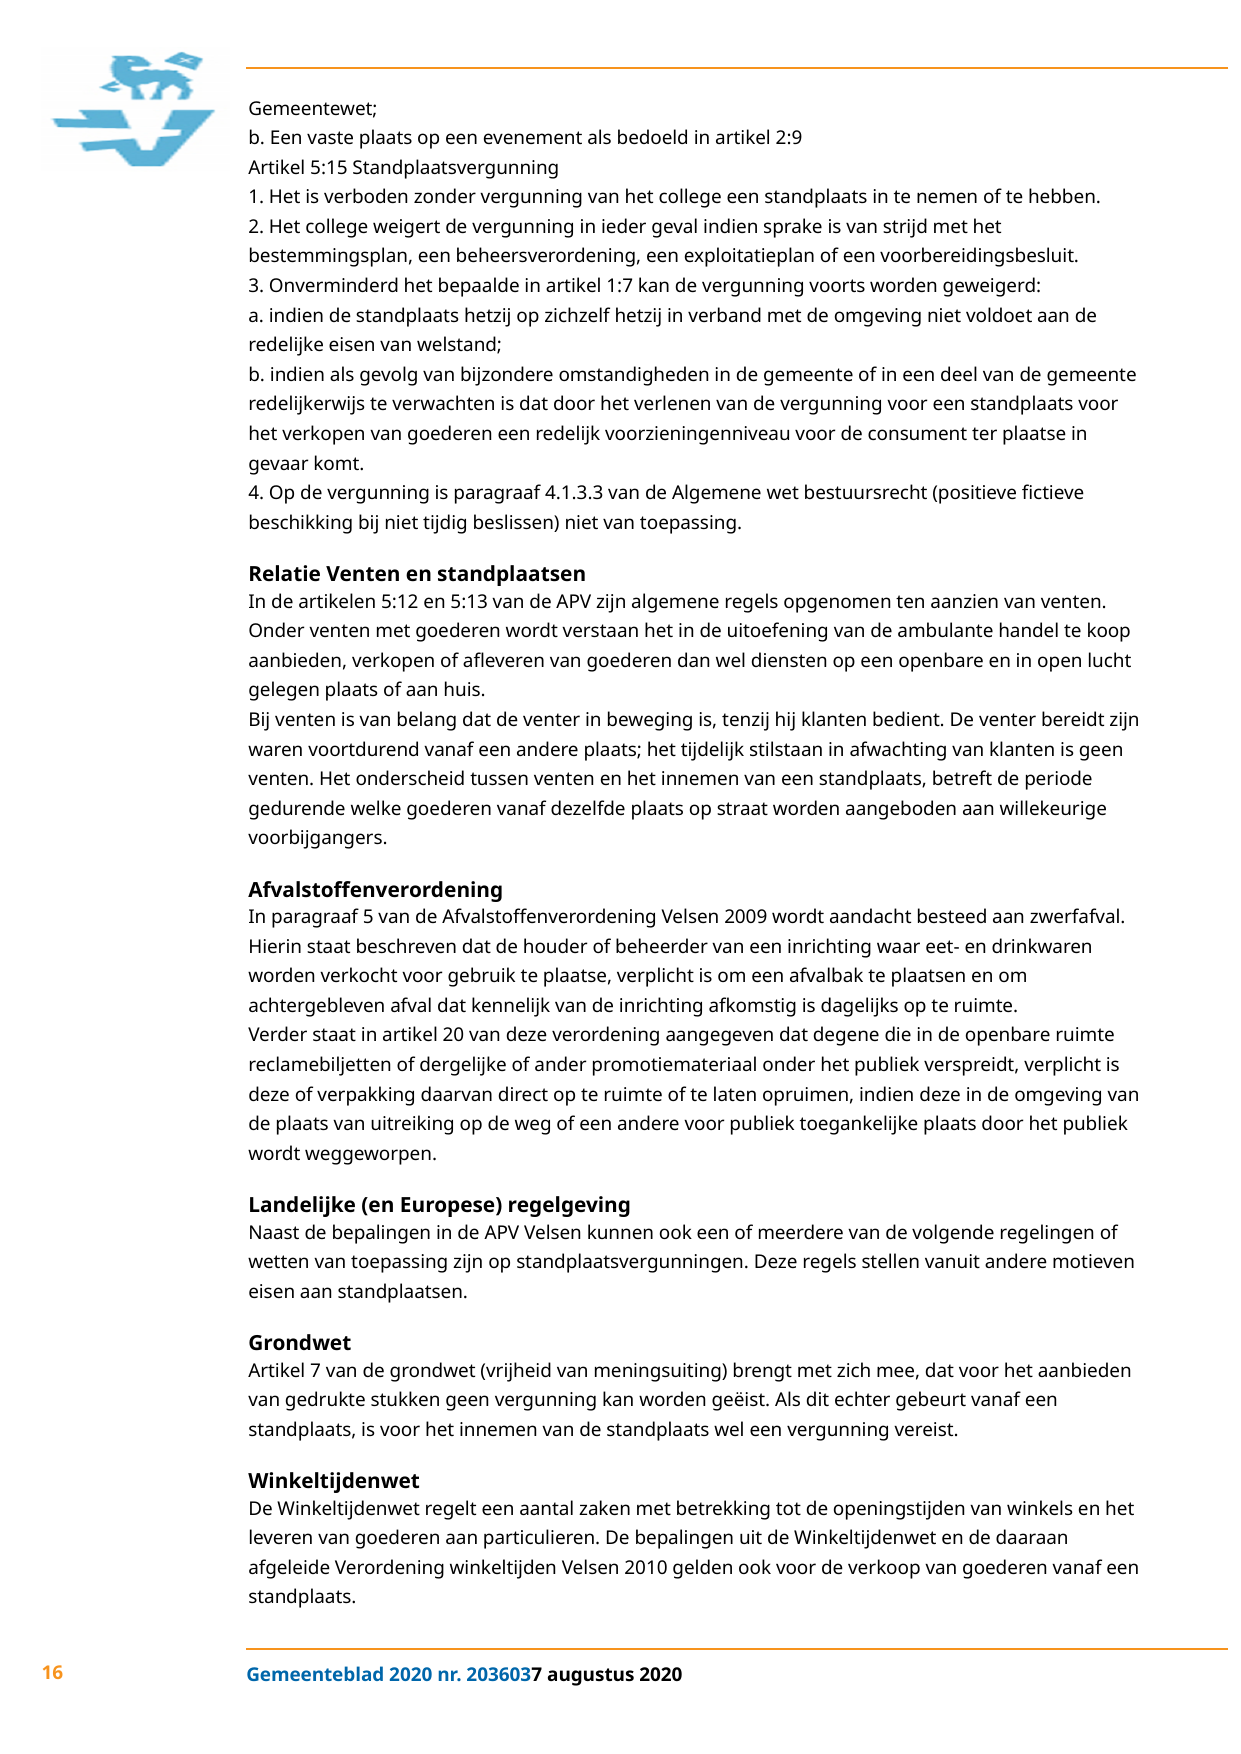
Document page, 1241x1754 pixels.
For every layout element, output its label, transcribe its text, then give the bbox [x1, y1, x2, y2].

text b. Een vaste plaats op een evenement als bedoeld in artikel 2:9 [248, 124, 1152, 150]
text De Winkeltijdenwet regelt een aantal zaken met betrekking tot de openingstijden van winkels en het leveren van goederen aan particulieren. De bepalingen uit de Winkeltijdenwet en de daaraan afgeleide Verordening winkeltijden Velsen 2010 gelden ook voor de verkoop van goederen vanaf een standplaats. [248, 1495, 1152, 1609]
text 2. Het college weigert de vergunning in ieder geval indien sprake is van strijd met het bestemmingsplan, een beheersverordening, een exploitatieplan of een voorbereidingsbesluit. [248, 213, 1152, 268]
text Gemeentewet; [248, 95, 1152, 121]
text Landelijke (en Europese) regelgeving [248, 1190, 1152, 1219]
text Artikel 7 van de grondwet (vrijheid van meningsuiting) brengt met zich mee, dat voor het aanbieden van gedrukte stukken geen vergunning kan worden geëist. Als dit echter gebeurt vanaf een standplaats, is voor het innemen van de standplaats wel een vergunning vereist. [248, 1357, 1152, 1442]
picture [41, 47, 231, 172]
text a. indien de standplaats hetzij op zichzelf hetzij in verband met de omgeving niet voldoet aan de redelijke eisen van welstand; [248, 302, 1152, 357]
text Bij venten is van belang dat de venter in beweging is, tenzij hij klanten bedient. De venter bereidt zijn waren voortdurend vanaf een andere plaats; het tijdelijk stilstaan in afwachting van klanten is geen venten. Het onderscheid tussen venten en het innemen van een standplaats, betreft de periode gedurende welke goederen vanaf dezelfde plaats op straat worden aangeboden aan willekeurige voorbijgangers. [248, 706, 1152, 850]
text Relatie Venten en standplaatsen [248, 559, 1152, 588]
text Verder staat in artikel 20 van deze verordening aangegeven dat degene die in de openbare ruimte reclamebiljetten of dergelijke of ander promotiemateriaal onder het publiek verspreidt, verplicht is deze of verpakking daarvan direct op te ruimte of te laten opruimen, indien deze in de omgeving van de plaats van uitreiking op de weg of een andere voor publiek toegankelijke plaats door het publiek wordt weggeworpen. [248, 1022, 1152, 1166]
text Afvalstoffenverordening [248, 875, 1152, 903]
text 4. Op de vergunning is paragraaf 4.1.3.3 van de Algemene wet bestuursrecht (positieve fictieve beschikking bij niet tijdig beslissen) niet van toepassing. [248, 479, 1152, 535]
text Grondwet [248, 1328, 1152, 1357]
text 1. Het is verboden zonder vergunning van het college een standplaats in te nemen of te hebben. [248, 183, 1152, 209]
text Artikel 5:15 Standplaatsvergunning [248, 154, 1152, 180]
text Naast de bepalingen in de APV Velsen kunnen ook een of meerdere van de volgende regelingen of wetten van toepassing zijn op standplaatsvergunningen. Deze regels stellen vanuit andere motieven eisen aan standplaatsen. [248, 1219, 1152, 1304]
text 3. Onverminderd het bepaalde in artikel 1:7 kan de vergunning voorts worden geweigerd: [248, 272, 1152, 298]
text Winkeltijdenwet [248, 1466, 1152, 1495]
text In paragraaf 5 van de Afvalstoffenverordening Velsen 2009 wordt aandacht besteed aan zwerfafval. Hierin staat beschreven dat de houder of beheerder van een inrichting waar eet- en drinkwaren worden verkocht voor gebruik te plaatse, verplicht is om een afvalbak te plaatsen en om achtergebleven afval dat kennelijk van de inrichting afkomstig is dagelijks op te ruimte. [248, 903, 1152, 1018]
text b. indien als gevolg van bijzondere omstandigheden in de gemeente of in een deel van de gemeente redelijkerwijs te verwachten is dat door het verlenen van de vergunning voor een standplaats voor het verkopen van goederen een redelijk voorzieningenniveau voor de consument ter plaatse in gevaar komt. [248, 361, 1152, 476]
text In de artikelen 5:12 en 5:13 van de APV zijn algemene regels opgenomen ten aanzien van venten. Onder venten met goederen wordt verstaan het in de uitoefening van de ambulante handel te koop aanbieden, verkopen of afleveren van goederen dan wel diensten op een openbare en in open lucht gelegen plaats of aan huis. [248, 588, 1152, 702]
